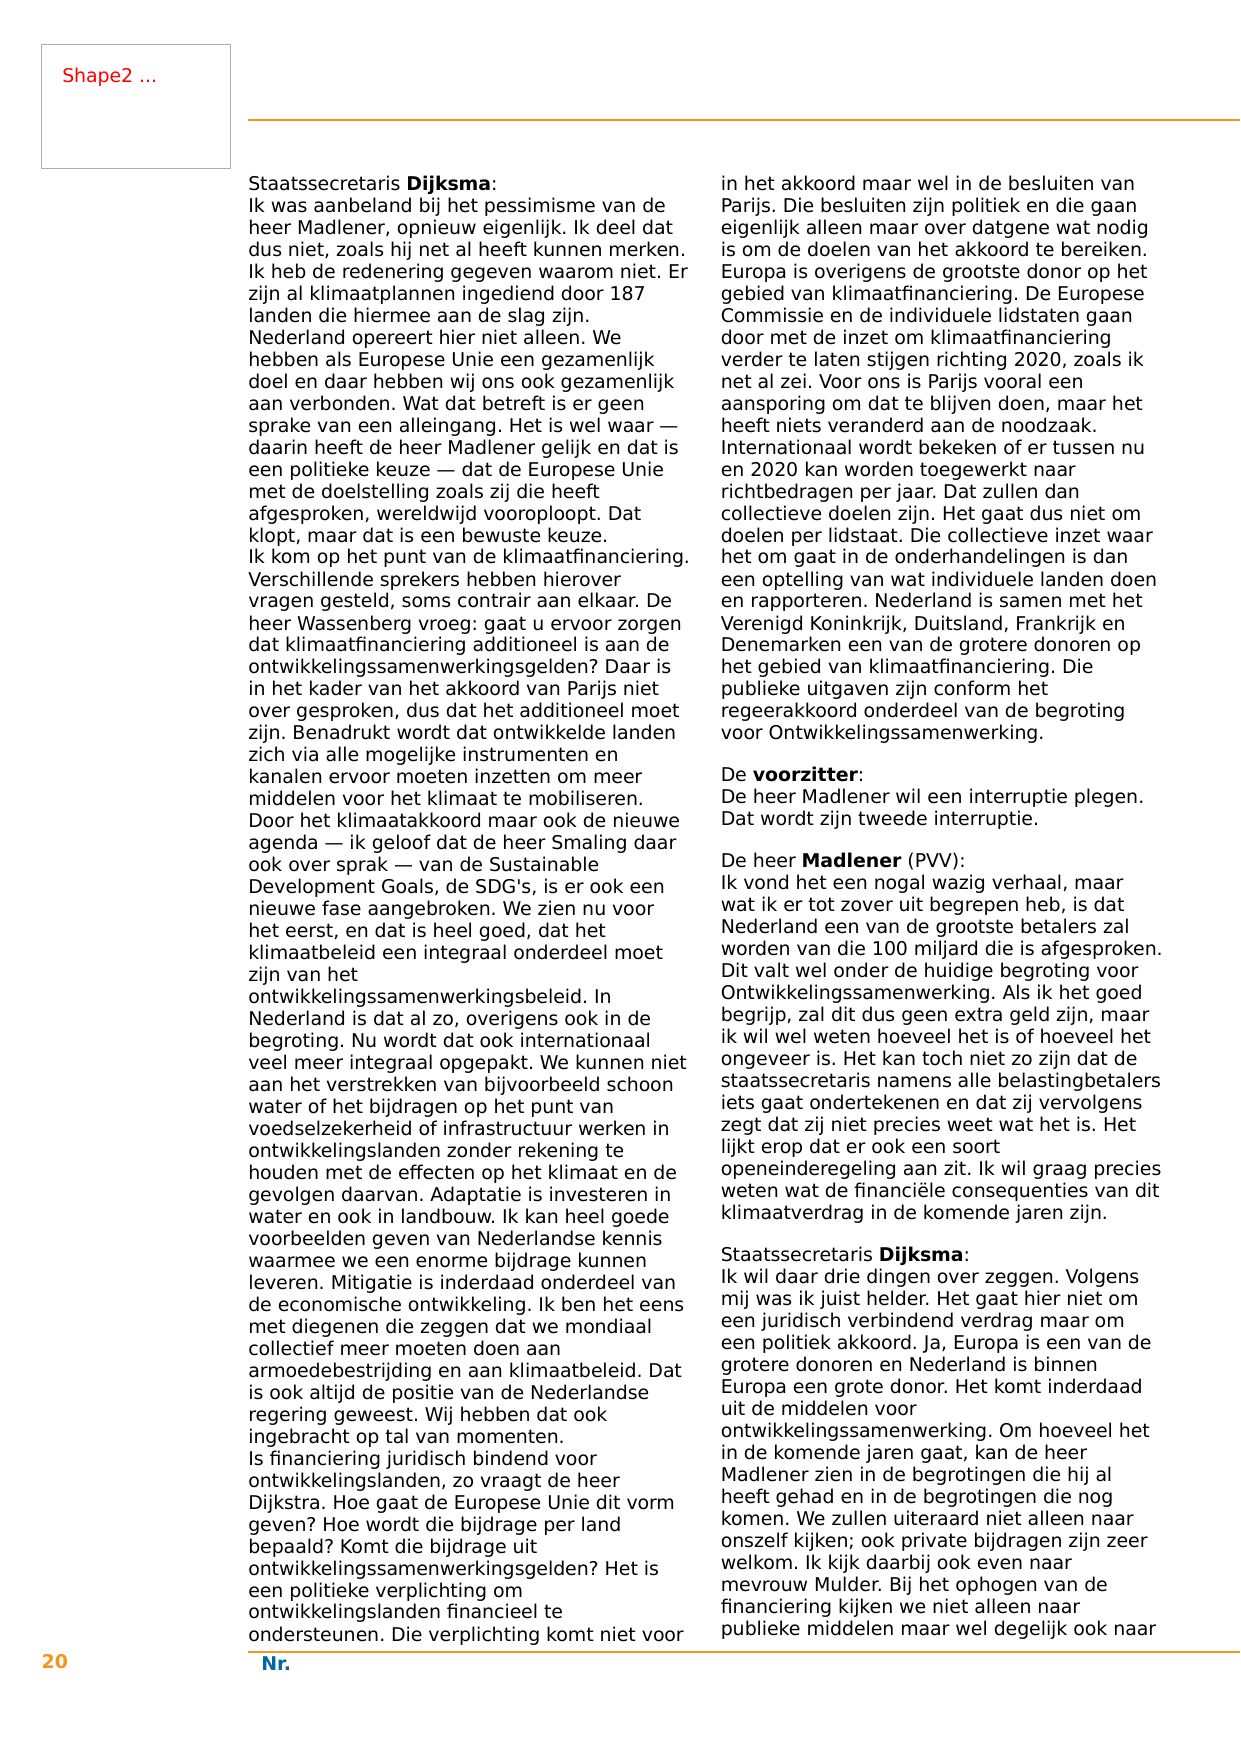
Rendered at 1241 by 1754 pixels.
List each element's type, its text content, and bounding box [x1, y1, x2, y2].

text Ik wil daar drie dingen over zeggen. Volgens mij was ik juist helder. Het gaat hier niet om een juridisch verbindend verdrag maar om een politiek akkoord. Ja, Europa is een van de grotere donoren en Nederland is binnen Europa een grote donor. Het komt inderdaad uit de middelen voor ontwikkelingssamenwerking. Om hoeveel het in de komende jaren gaat, kan de heer Madlener zien in de begrotingen die hij al heeft gehad en in de begrotingen die nog komen. We zullen uiteraard niet alleen naar onszelf kijken; ook private bijdragen zijn zeer welkom. Ik kijk daarbij ook even naar mevrouw Mulder. Bij het ophogen van de financiering kijken we niet alleen naar publieke middelen maar wel degelijk ook naar [721, 1266, 1163, 1639]
text Ik was aanbeland bij het pessimisme van de heer Madlener, opnieuw eigenlijk. Ik deel dat dus niet, zoals hij net al heeft kunnen merken. Ik heb de redenering gegeven waarom niet. Er zijn al klimaatplannen ingediend door 187 landen die hiermee aan de slag zijn. Nederland opereert hier niet alleen. We hebben als Europese Unie een gezamenlijk doel en daar hebben wij ons ook gezamenlijk aan verbonden. Wat dat betreft is er geen sprake van een alleingang. Het is wel waar — daarin heeft de heer Madlener gelijk en dat is een politieke keuze — dat de Europese Unie met de doelstelling zoals zij die heeft afgesproken, wereldwijd vooroploopt. Dat klopt, maar dat is een bewuste keuze. [248, 195, 691, 546]
text Ik kom op het punt van de klimaatfinanciering. Verschillende sprekers hebben hierover vragen gesteld, soms contrair aan elkaar. De heer Wassenberg vroeg: gaat u ervoor zorgen dat klimaatfinanciering additioneel is aan de ontwikkelingssamenwerkingsgelden? Daar is in het kader van het akkoord van Parijs niet over gesproken, dus dat het additioneel moet zijn. Benadrukt wordt dat ontwikkelde landen zich via alle mogelijke instrumenten en kanalen ervoor moeten inzetten om meer middelen voor het klimaat te mobiliseren. Door het klimaatakkoord maar ook de nieuwe agenda — ik geloof dat de heer Smaling daar ook over sprak — van de Sustainable Development Goals, de SDG's, is er ook een nieuwe fase aangebroken. We zien nu voor het eerst, en dat is heel goed, dat het klimaatbeleid een integraal onderdeel moet zijn van het ontwikkelingssamenwerkingsbeleid. In Nederland is dat al zo, overigens ook in de begroting. Nu wordt dat ook internationaal veel meer integraal opgepakt. We kunnen niet aan het verstrekken van bijvoorbeeld schoon water of het bijdragen op het punt van voedselzekerheid of infrastructuur werken in ontwikkelingslanden zonder rekening te houden met de effecten op het klimaat en de gevolgen daarvan. Adaptatie is investeren in water en ook in landbouw. Ik kan heel goede voorbeelden geven van Nederlandse kennis waarmee we een enorme bijdrage kunnen leveren. Mitigatie is inderdaad onderdeel van de economische ontwikkeling. Ik ben het eens met diegenen die zeggen dat we mondiaal collectief meer moeten doen aan armoedebestrijding en aan klimaatbeleid. Dat is ook altijd de positie van de Nederlandse regering geweest. Wij hebben dat ook ingebracht op tal van momenten. [248, 546, 691, 1448]
text De heer Madlener (PVV): [721, 850, 1163, 872]
text Ik vond het een nogal wazig verhaal, maar wat ik er tot zover uit begrepen heb, is dat Nederland een van de grootste betalers zal worden van die 100 miljard die is afgesproken. Dit valt wel onder de huidige begroting voor Ontwikkelingssamenwerking. Als ik het goed begrijp, zal dit dus geen extra geld zijn, maar ik wil wel weten hoeveel het is of hoeveel het ongeveer is. Het kan toch niet zo zijn dat de staatssecretaris namens alle belastingbetalers iets gaat ondertekenen en dat zij vervolgens zegt dat zij niet precies weet wat het is. Het lijkt erop dat er ook een soort openeinderegeling aan zit. Ik wil graag precies weten wat de financiële consequenties van dit klimaatverdrag in de komende jaren zijn. [721, 872, 1163, 1224]
text De voorzitter: [721, 764, 1163, 786]
text in het akkoord maar wel in de besluiten van Parijs. Die besluiten zijn politiek en die gaan eigenlijk alleen maar over datgene wat nodig is om de doelen van het akkoord te bereiken. Europa is overigens de grootste donor op het gebied van klimaatfinanciering. De Europese Commissie en de individuele lidstaten gaan door met de inzet om klimaatfinanciering verder te laten stijgen richting 2020, zoals ik net al zei. Voor ons is Parijs vooral een aansporing om dat te blijven doen, maar het heeft niets veranderd aan de noodzaak. Internationaal wordt bekeken of er tussen nu en 2020 kan worden toegewerkt naar richtbedragen per jaar. Dat zullen dan collectieve doelen zijn. Het gaat dus niet om doelen per lidstaat. Die collectieve inzet waar het om gaat in de onderhandelingen is dan een optelling van wat individuele landen doen en rapporteren. Nederland is samen met het Verenigd Koninkrijk, Duitsland, Frankrijk en Denemarken een van de grotere donoren op het gebied van klimaatfinanciering. Die publieke uitgaven zijn conform het regeerakkoord onderdeel van de begroting voor Ontwikkelingssamenwerking. [721, 173, 1163, 744]
text Is financiering juridisch bindend voor ontwikkelingslanden, zo vraagt de heer Dijkstra. Hoe gaat de Europese Unie dit vorm geven? Hoe wordt die bijdrage per land bepaald? Komt die bijdrage uit ontwikkelingssamenwerkingsgelden? Het is een politieke verplichting om ontwikkelingslanden financieel te ondersteunen. Die verplichting komt niet voor [248, 1448, 691, 1645]
text Staatssecretaris Dijksma: [248, 173, 691, 195]
text Staatssecretaris Dijksma: [721, 1244, 1163, 1266]
text De heer Madlener wil een interruptie plegen. Dat wordt zijn tweede interruptie. [721, 786, 1163, 830]
